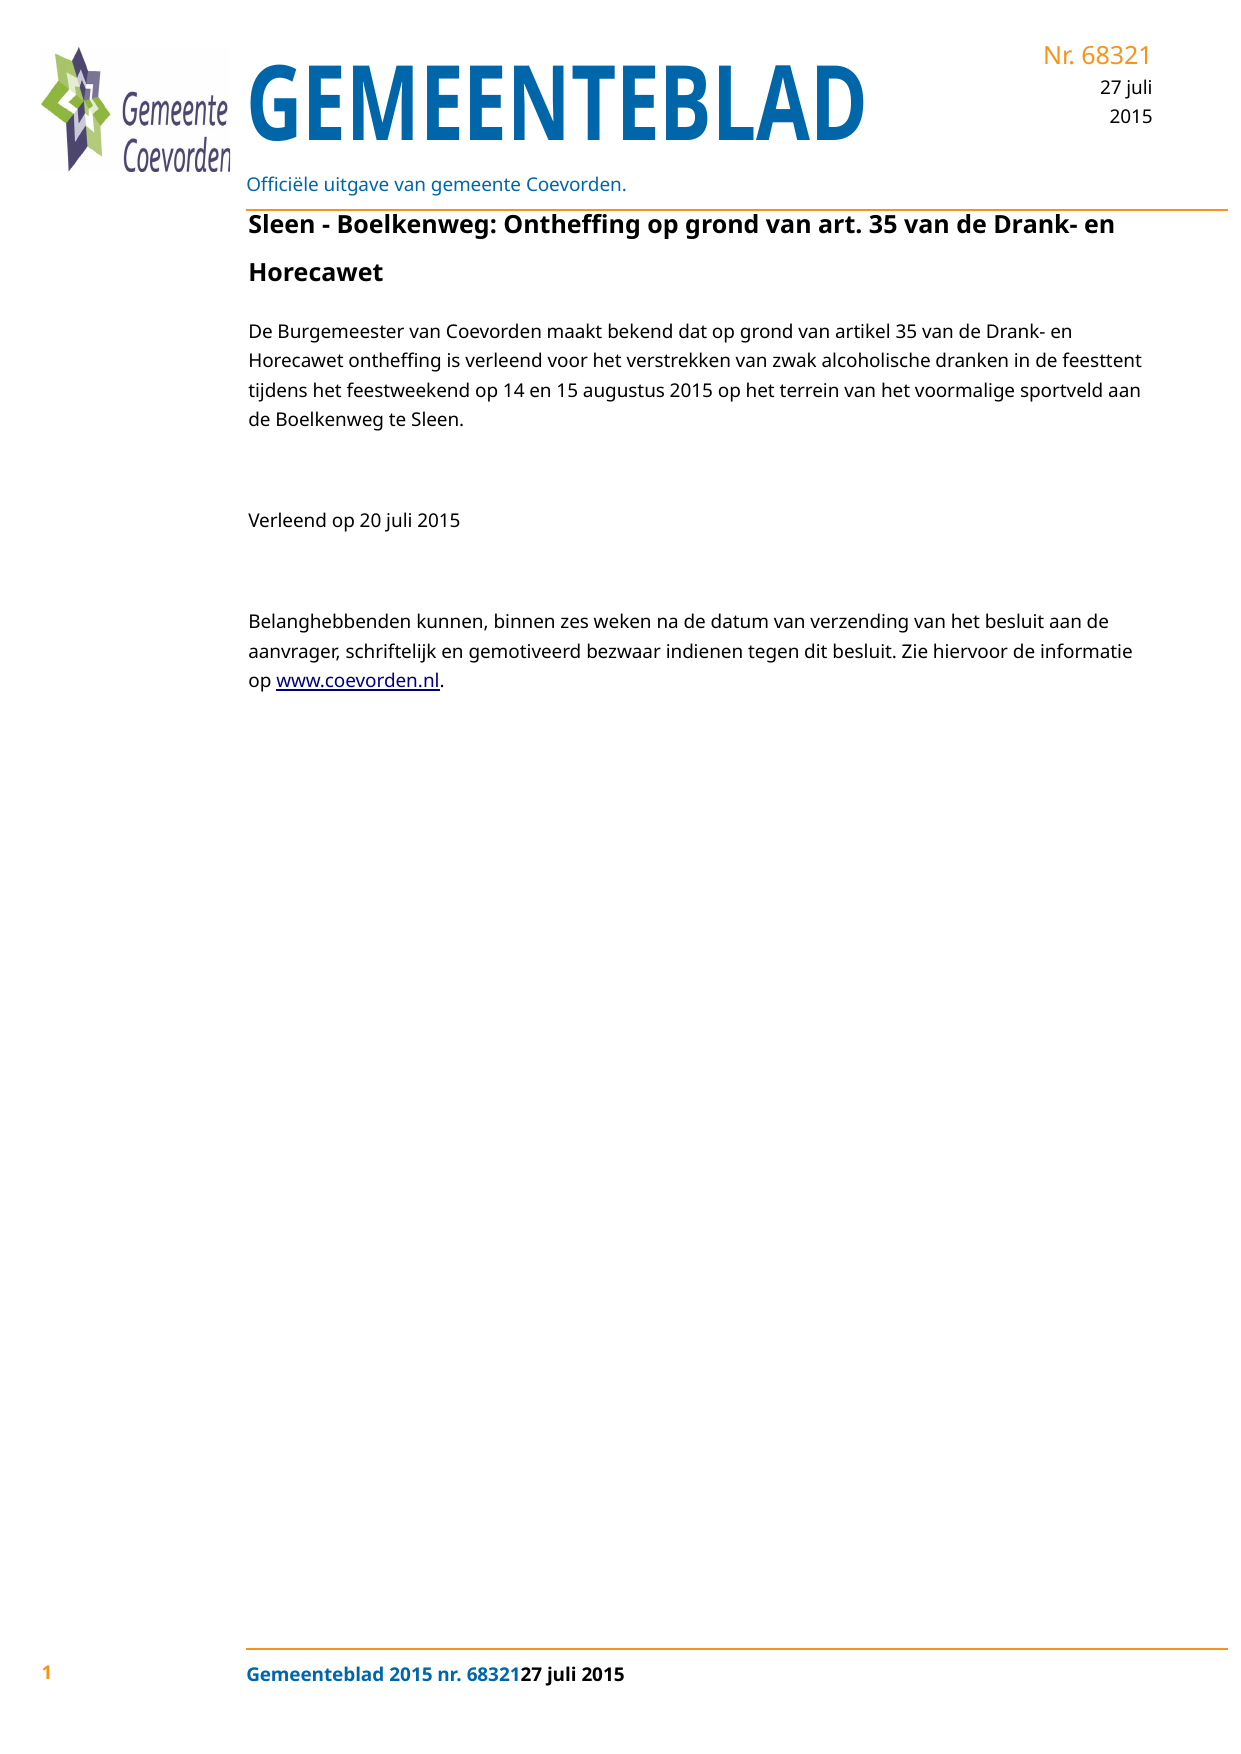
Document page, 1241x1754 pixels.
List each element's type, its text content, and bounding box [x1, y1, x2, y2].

text Belanghebbenden kunnen, binnen zes weken na de datum van verzending van het besluit aan de aanvrager, schriftelijk en gemotiveerd bezwaar indienen tegen dit besluit. Zie hiervoor de informatie op www.coevorden.nl. [248, 608, 1152, 693]
text De Burgemeester van Coevorden maakt bekend dat op grond van artikel 35 van de Drank- en Horecawet ontheffing is verleend voor het verstrekken van zwak alcoholische dranken in de feesttent tijdens het feestweekend op 14 en 15 augustus 2015 op het terrein van het voormalige sportveld aan de Boelkenweg te Sleen. [248, 318, 1152, 432]
text Sleen - Boelkenweg: Ontheffing op grond van art. 35 van de Drank- en Horecawet [248, 211, 1152, 288]
text Verleend op 20 juli 2015 [248, 507, 1152, 533]
picture [41, 47, 231, 172]
